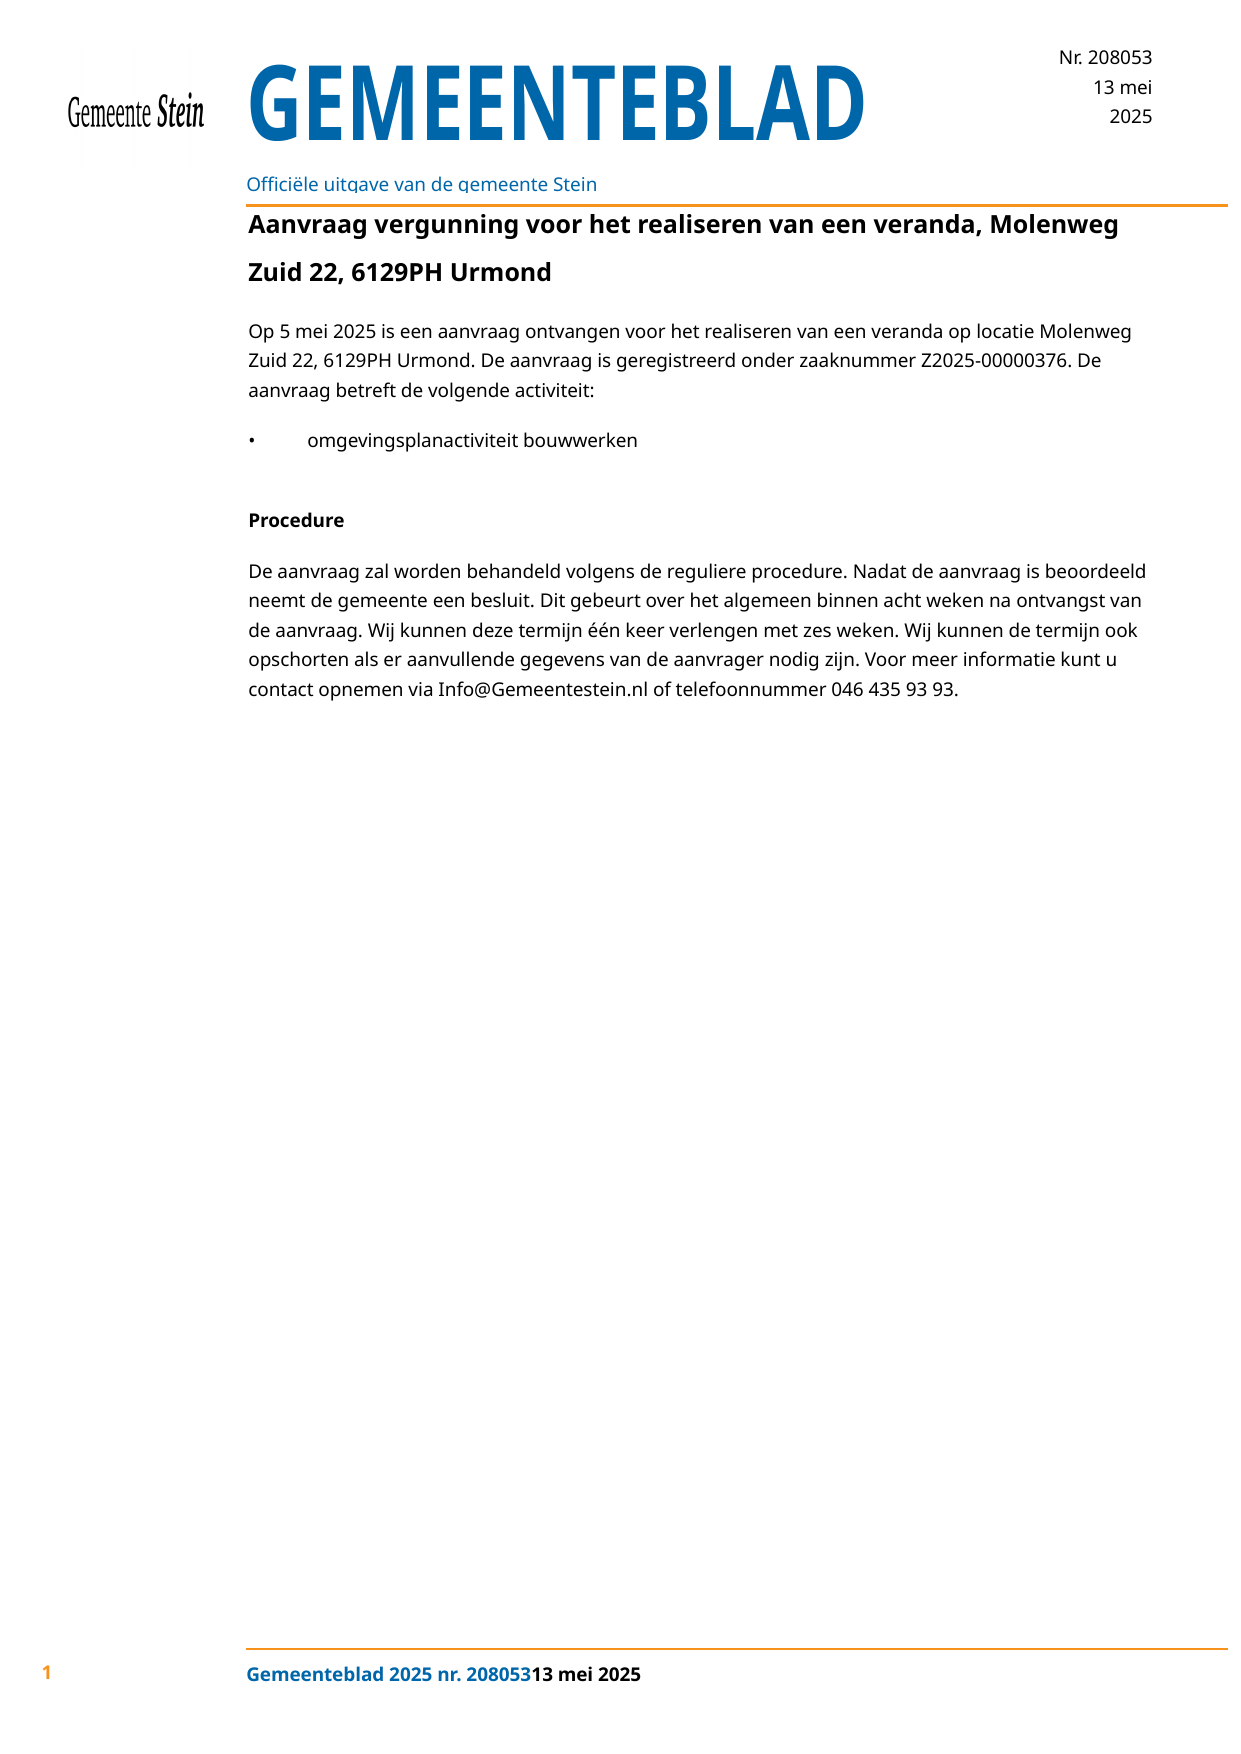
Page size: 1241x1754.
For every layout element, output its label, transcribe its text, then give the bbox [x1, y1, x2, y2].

text Procedure [248, 507, 1152, 533]
picture [41, 47, 231, 172]
text De aanvraag zal worden behandeld volgens de reguliere procedure. Nadat de aanvraag is beoordeeld neemt de gemeente een besluit. Dit gebeurt over het algemeen binnen acht weken na ontvangst van de aanvraag. Wij kunnen deze termijn één keer verlengen met zes weken. Wij kunnen de termijn ook opschorten als er aanvullende gegevens van de aanvrager nodig zijn. Voor meer informatie kunt u contact opnemen via Info@Gemeentestein.nl of telefoonnummer 046 435 93 93. [248, 558, 1152, 702]
text Op 5 mei 2025 is een aanvraag ontvangen voor het realiseren van een veranda op locatie Molenweg Zuid 22, 6129PH Urmond. De aanvraag is geregistreerd onder zaaknummer Z2025-00000376. De aanvraag betreft de volgende activiteit: [248, 318, 1152, 403]
text Aanvraag vergunning voor het realiseren van een veranda, Molenweg Zuid 22, 6129PH Urmond [248, 207, 1152, 288]
list omgevingsplanactiviteit bouwwerken [248, 427, 1152, 453]
